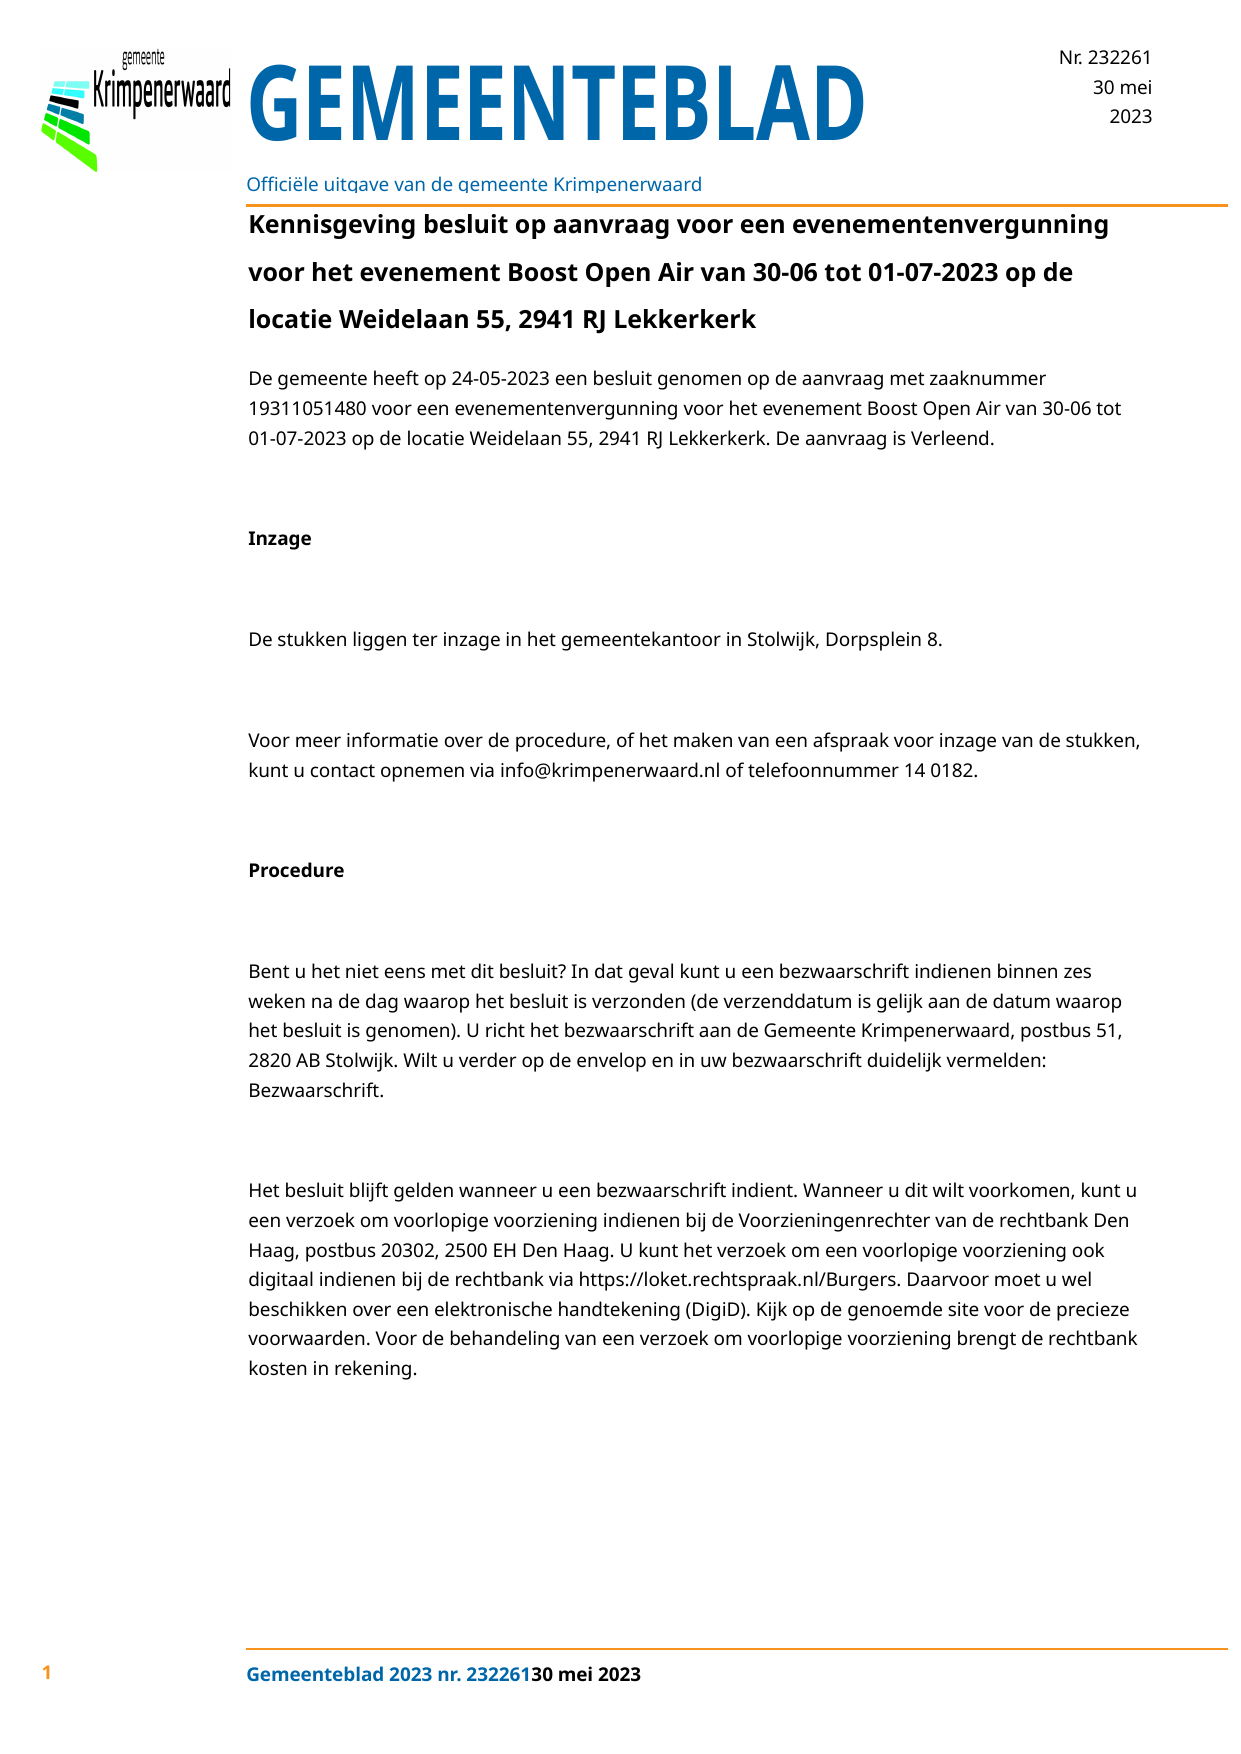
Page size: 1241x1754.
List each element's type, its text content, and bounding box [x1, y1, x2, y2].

text Voor meer informatie over de procedure, of het maken van een afspraak voor inzage van de stukken, kunt u contact opnemen via info@krimpenerwaard.nl of telefoonnummer 14 0182. [248, 727, 1152, 782]
picture [41, 47, 231, 172]
text Kennisgeving besluit op aanvraag voor een evenementenvergunning voor het evenement Boost Open Air van 30-06 tot 01-07-2023 op de locatie Weidelaan 55, 2941 RJ Lekkerkerk [248, 207, 1152, 336]
text Het besluit blijft gelden wanneer u een bezwaarschrift indient. Wanneer u dit wilt voorkomen, kunt u een verzoek om voorlopige voorziening indienen bij de Voorzieningenrechter van de rechtbank Den Haag, postbus 20302, 2500 EH Den Haag. U kunt het verzoek om een voorlopige voorziening ook digitaal indienen bij de rechtbank via https://loket.rechtspraak.nl/Burgers. Daarvoor moet u wel beschikken over een elektronische handtekening (DigiD). Kijk op de genoemde site voor de precieze voorwaarden. Voor de behandeling van een verzoek om voorlopige voorziening brengt de rechtbank kosten in rekening. [248, 1178, 1152, 1381]
text De gemeente heeft op 24-05-2023 een besluit genomen op de aanvraag met zaaknummer 19311051480 voor een evenementenvergunning voor het evenement Boost Open Air van 30-06 tot 01-07-2023 op de locatie Weidelaan 55, 2941 RJ Lekkerkerk. De aanvraag is Verleend. [248, 366, 1152, 450]
text Bent u het niet eens met dit besluit? In dat geval kunt u een bezwaarschrift indienen binnen zes weken na de dag waarop het besluit is verzonden (de verzenddatum is gelijk aan de datum waarop het besluit is genomen). U richt het bezwaarschrift aan de Gemeente Krimpenerwaard, postbus 51, 2820 AB Stolwijk. Wilt u verder op de envelop en in uw bezwaarschrift duidelijk vermelden: Bezwaarschrift. [248, 958, 1152, 1102]
text Procedure [248, 858, 1152, 883]
text De stukken liggen ter inzage in het gemeentekantoor in Stolwijk, Dorpsplein 8. [248, 626, 1152, 652]
text Inzage [248, 526, 1152, 551]
